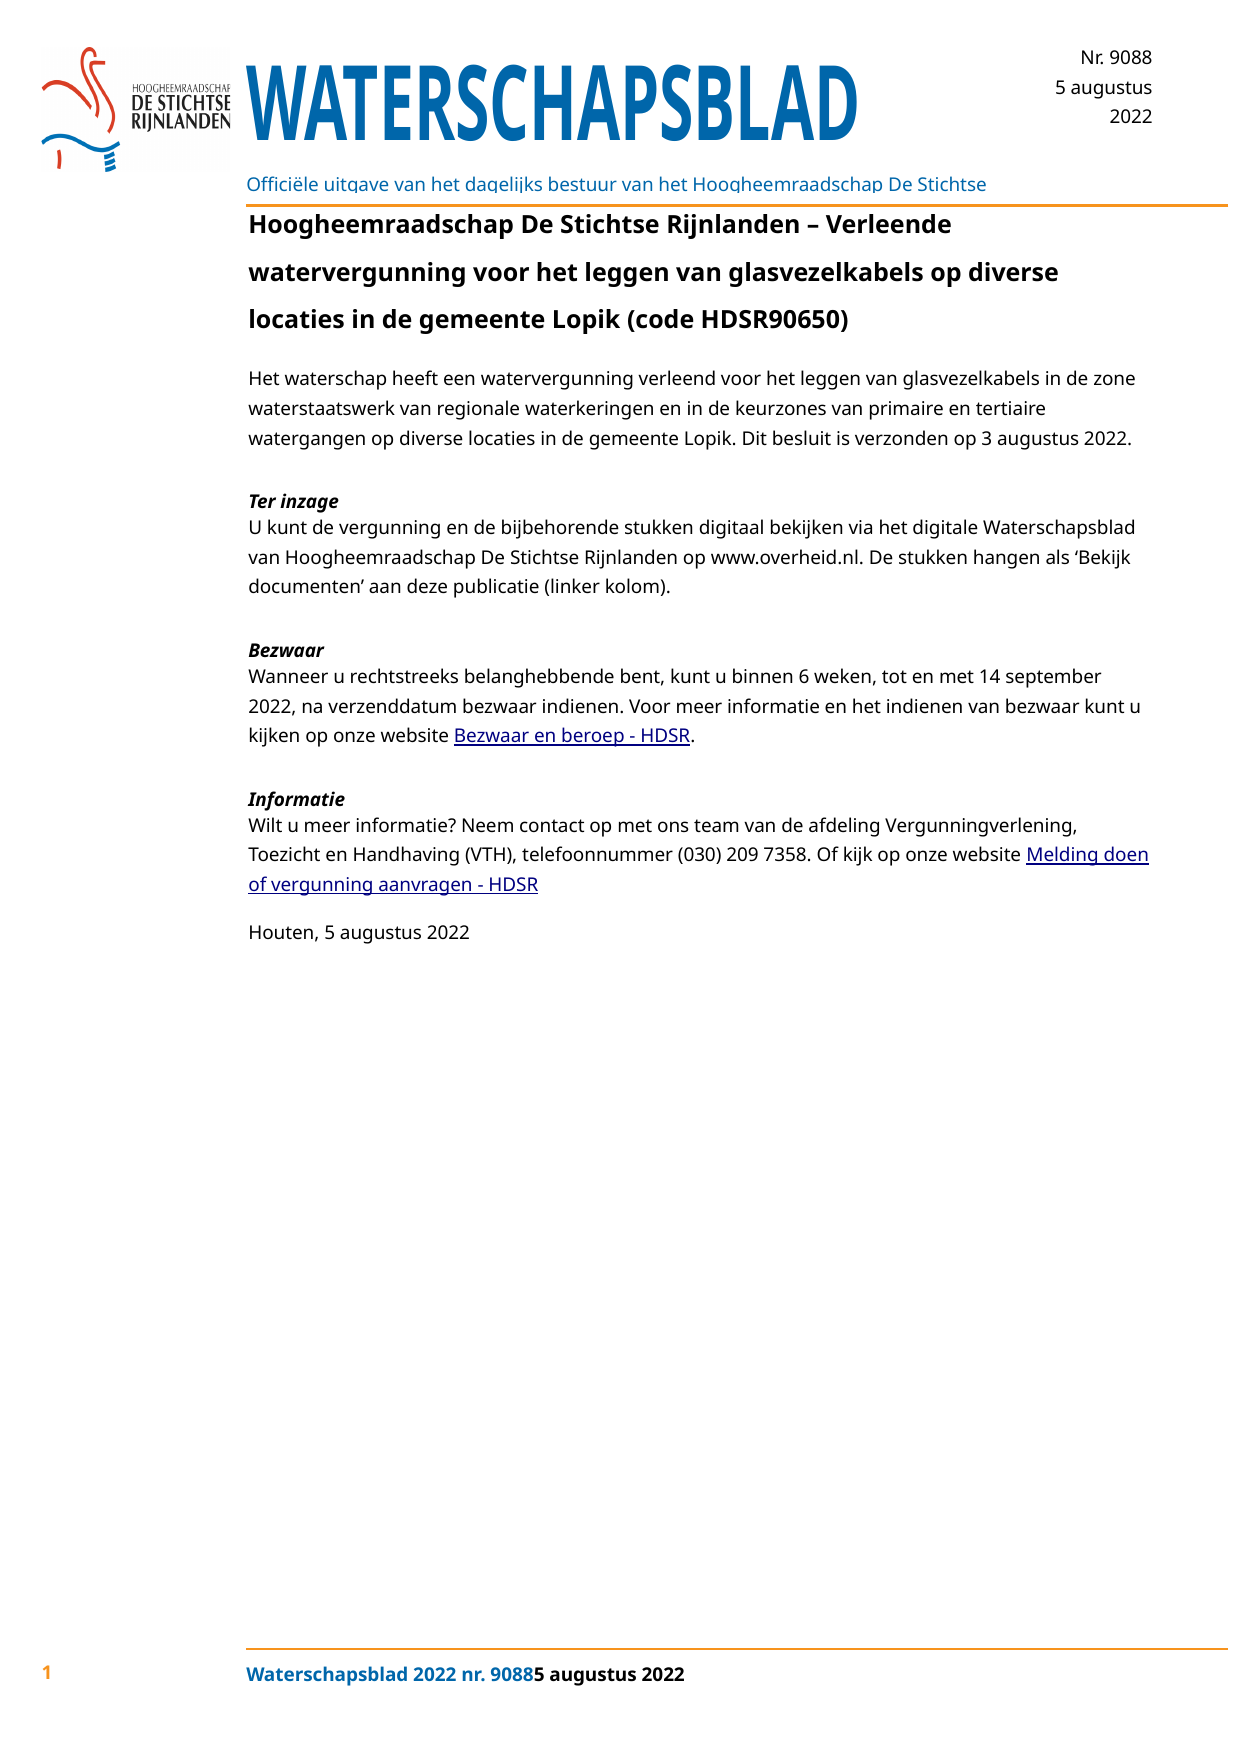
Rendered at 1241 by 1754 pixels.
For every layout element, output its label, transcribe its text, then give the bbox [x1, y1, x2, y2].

text Informatie [248, 786, 1152, 812]
text Ter inzage [248, 489, 1152, 514]
picture [41, 47, 231, 172]
text U kunt de vergunning en de bijbehorende stukken digitaal bekijken via het digitale Waterschapsblad van Hoogheemraadschap De Stichtse Rijnlanden op www.overheid.nl. De stukken hangen als ‘Bekijk documenten’ aan deze publicatie (linker kolom). [248, 514, 1152, 599]
text Wilt u meer informatie? Neem contact op met ons team van de afdeling Vergunningverlening, Toezicht en Handhaving (VTH), telefoonnummer (030) 209 7358. Of kijk op onze website Melding doen of vergunning aanvragen - HDSR [248, 812, 1152, 897]
text Wanneer u rechtstreeks belanghebbende bent, kunt u binnen 6 weken, tot en met 14 september 2022, na verzenddatum bezwaar indienen. Voor meer informatie en het indienen van bezwaar kunt u kijken op onze website Bezwaar en beroep - HDSR. [248, 663, 1152, 748]
text Bezwaar [248, 637, 1152, 663]
text Het waterschap heeft een watervergunning verleend voor het leggen van glasvezelkabels in de zone waterstaatswerk van regionale waterkeringen en in de keurzones van primaire en tertiaire watergangen op diverse locaties in de gemeente Lopik. Dit besluit is verzonden op 3 augustus 2022. [248, 366, 1152, 450]
text Houten, 5 augustus 2022 [248, 919, 1152, 945]
text Hoogheemraadschap De Stichtse Rijnlanden – Verleende watervergunning voor het leggen van glasvezelkabels op diverse locaties in de gemeente Lopik (code HDSR90650) [248, 207, 1152, 336]
